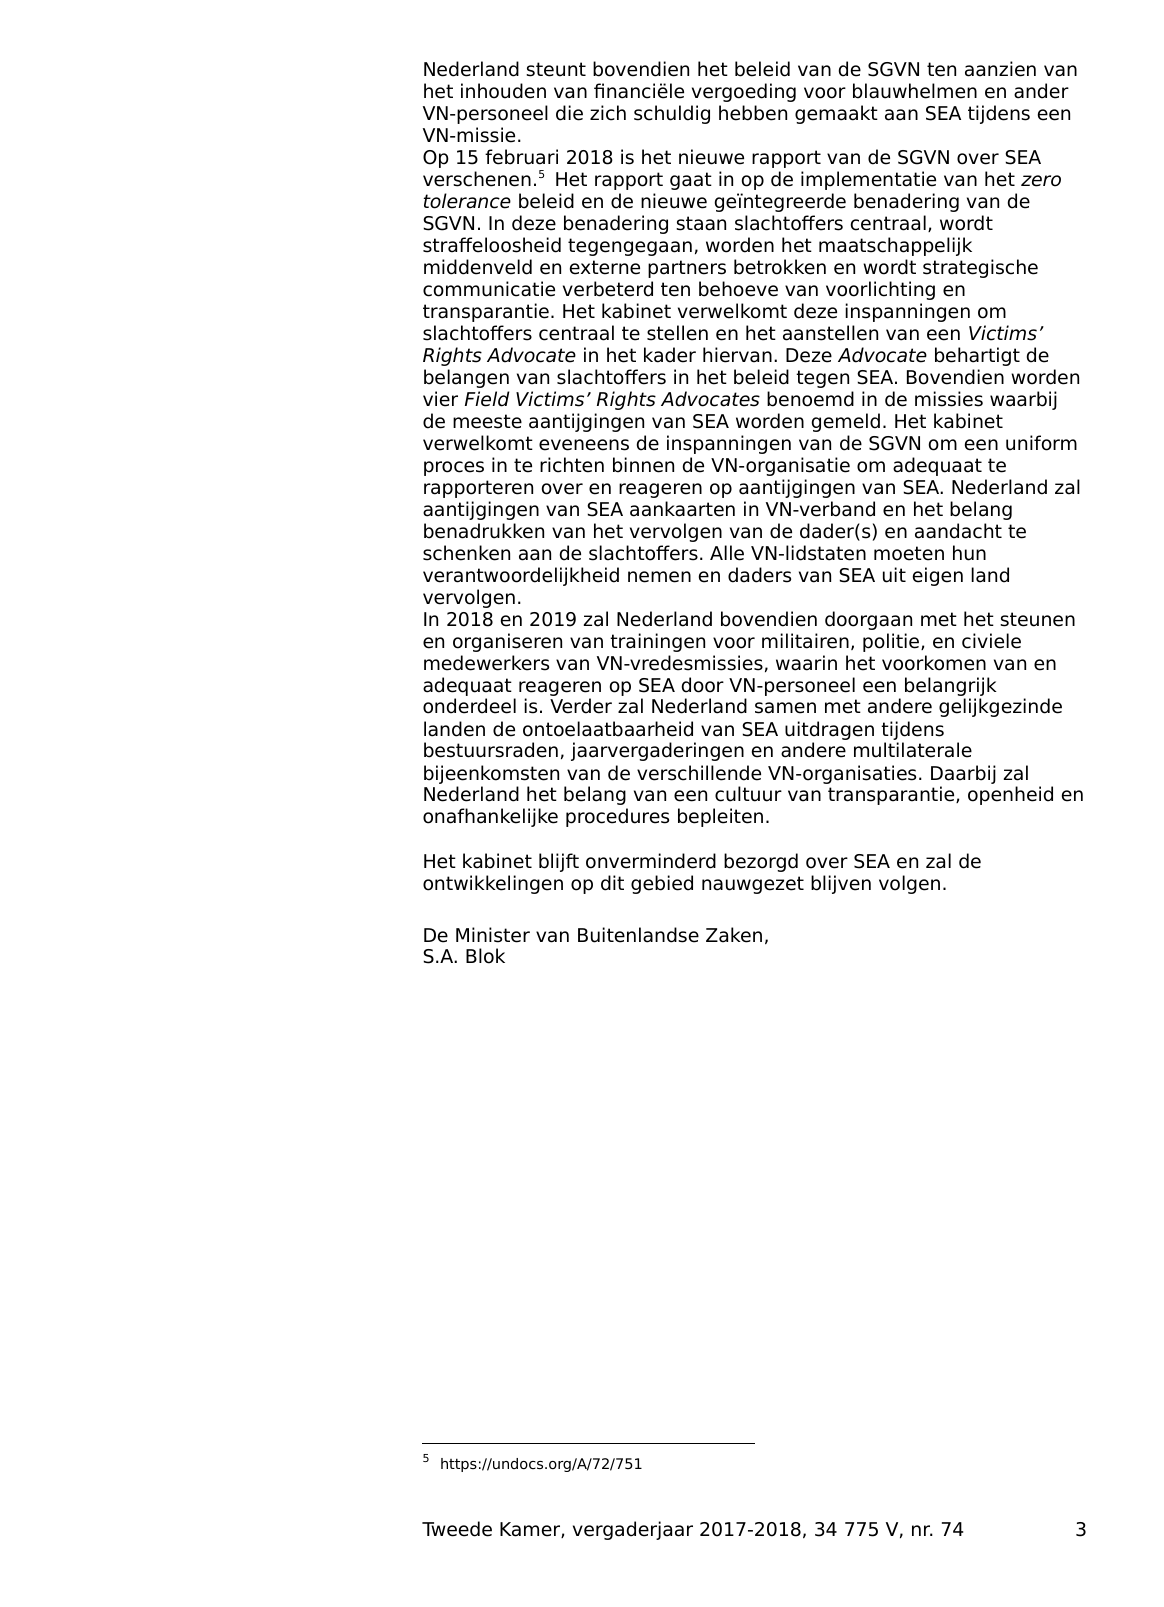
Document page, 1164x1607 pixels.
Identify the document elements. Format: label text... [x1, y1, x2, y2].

text https://undocs.org/A/72/751 [422, 1452, 1087, 1474]
text Op 15 februari 2018 is het nieuwe rapport van de SGVN over SEA verschenen. Het rapport gaat in op de implementatie van het zero tolerance beleid en de nieuwe geïntegreerde benadering van de SGVN. In deze benadering staan slachtoffers centraal, wordt straffeloosheid tegengegaan, worden het maatschappelijk middenveld en externe partners betrokken en wordt strategische communicatie verbeterd ten behoeve van voorlichting en transparantie. Het kabinet verwelkomt deze inspanningen om slachtoffers centraal te stellen en het aanstellen van een Victims’ Rights Advocate in het kader hiervan. Deze Advocate behartigt de belangen van slachtoffers in het beleid tegen SEA. Bovendien worden vier Field Victims’ Rights Advocates benoemd in de missies waarbij de meeste aantijgingen van SEA worden gemeld. Het kabinet verwelkomt eveneens de inspanningen van de SGVN om een uniform proces in te richten binnen de VN-organisatie om adequaat te rapporteren over en reageren op aantijgingen van SEA. Nederland zal aantijgingen van SEA aankaarten in VN-verband en het belang benadrukken van het vervolgen van de dader(s) en aandacht te schenken aan de slachtoffers. Alle VN-lidstaten moeten hun verantwoordelijkheid nemen en daders van SEA uit eigen land vervolgen. [422, 147, 1087, 608]
text De Minister van Buitenlandse Zaken, S.A. Blok [422, 924, 1087, 968]
text Nederland steunt bovendien het beleid van de SGVN ten aanzien van het inhouden van financiële vergoeding voor blauwhelmen en ander VN-personeel die zich schuldig hebben gemaakt aan SEA tijdens een VN-missie. [422, 59, 1087, 147]
text In 2018 en 2019 zal Nederland bovendien doorgaan met het steunen en organiseren van trainingen voor militairen, politie, en civiele medewerkers van VN-vredesmissies, waarin het voorkomen van en adequaat reageren op SEA door VN-personeel een belangrijk onderdeel is. Verder zal Nederland samen met andere gelijkgezinde landen de ontoelaatbaarheid van SEA uitdragen tijdens bestuursraden, jaarvergaderingen en andere multilaterale bijeenkomsten van de verschillende VN-organisaties. Daarbij zal Nederland het belang van een cultuur van transparantie, openheid en onafhankelijke procedures bepleiten. [422, 608, 1087, 828]
text Het kabinet blijft onverminderd bezorgd over SEA en zal de ontwikkelingen op dit gebied nauwgezet blijven volgen. [422, 851, 1087, 894]
